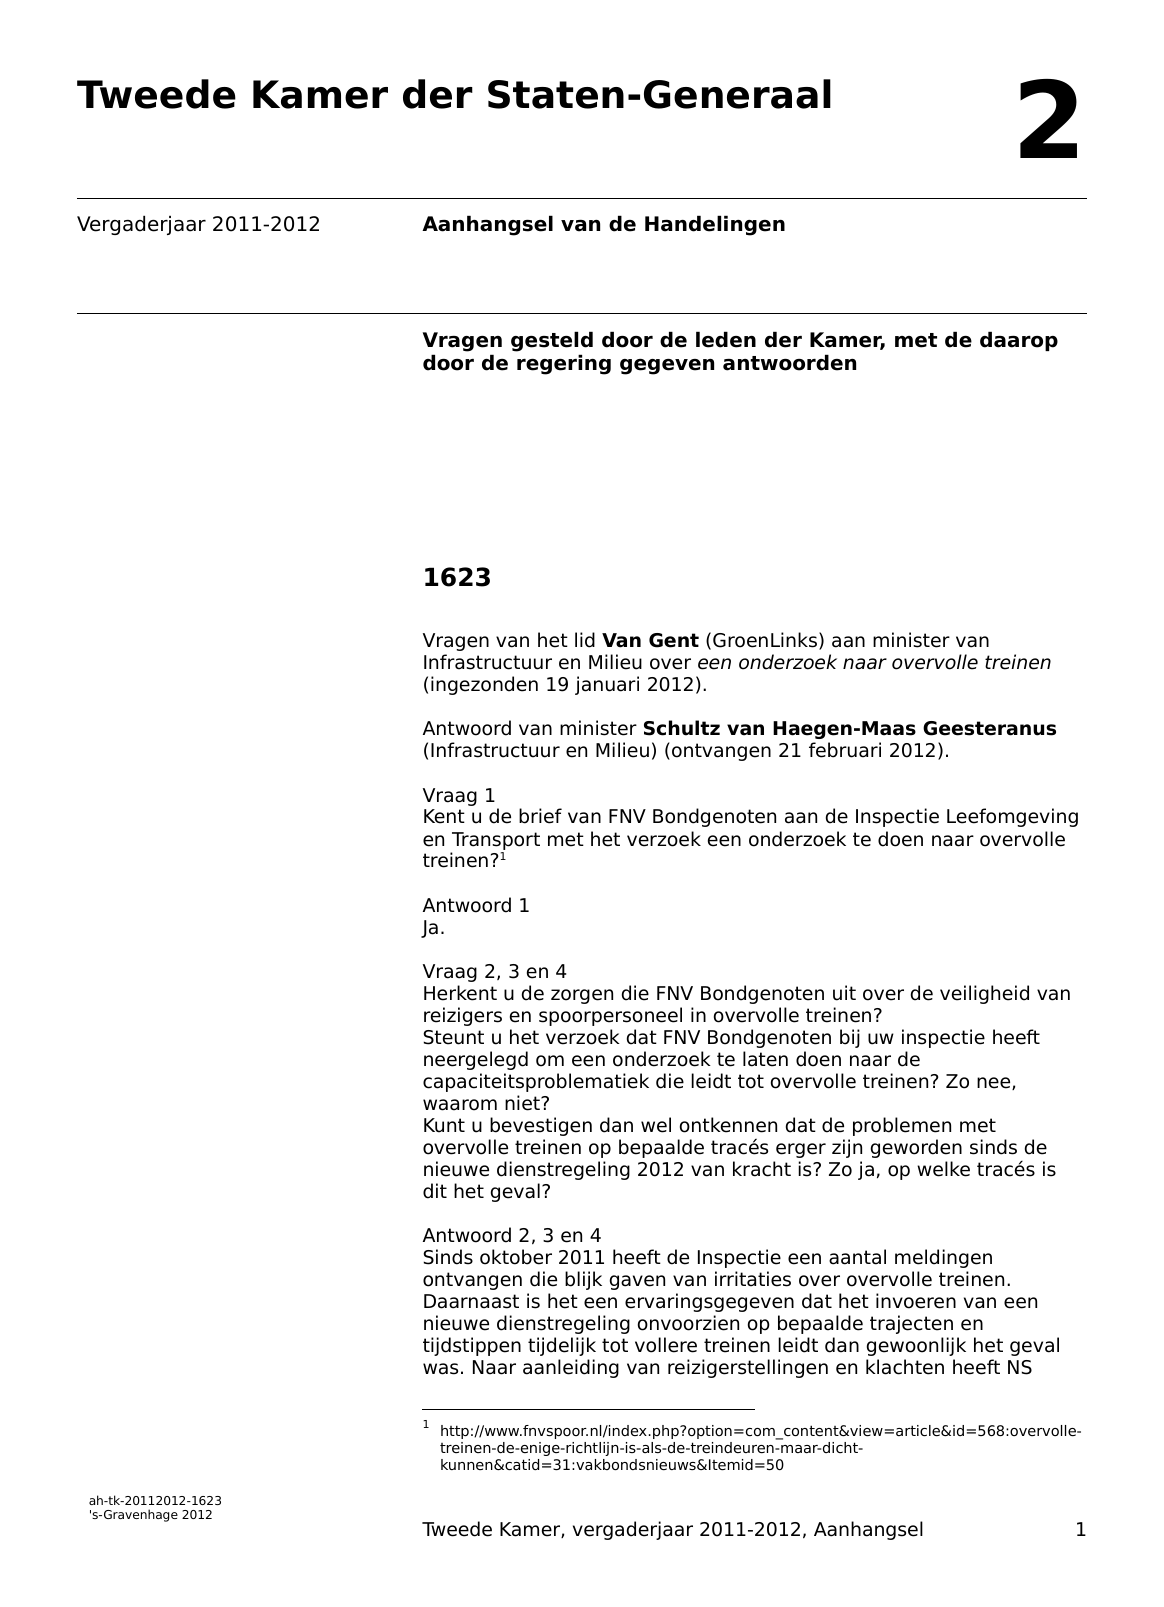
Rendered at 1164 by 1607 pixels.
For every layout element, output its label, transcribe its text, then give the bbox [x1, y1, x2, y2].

text 's-Gravenhage 2012 [88, 1508, 323, 1522]
text Vragen van het lid Van Gent (GroenLinks) aan minister van Infrastructuur en Milieu over een onderzoek naar overvolle treinen (ingezonden 19 januari 2012). [422, 630, 1087, 696]
text Kunt u bevestigen dan wel ontkennen dat de problemen met overvolle treinen op bepaalde tracés erger zijn geworden sinds de nieuwe dienstregeling 2012 van kracht is? Zo ja, op welke tracés is dit het geval? [422, 1114, 1087, 1202]
table_header Tweede Kamer der Staten-Generaal [77, 59, 886, 198]
text Antwoord 1 [422, 894, 1087, 917]
table_header 2 [886, 59, 1087, 198]
text Vraag 1 [422, 784, 1087, 806]
text http://www.fnvspoor.nl/index.php?option=com_content&view=article&id=568:overvolle-treinen-de-enige-richtlijn-is-als-de-treindeuren-maar-dicht-kunnen&catid=31:vakbondsnieuws&Itemid=50 [422, 1418, 1087, 1474]
text Antwoord 2, 3 en 4 [422, 1225, 1087, 1247]
table_cell Vragen gesteld door de leden der Kamer, met de daarop door de regering gegeven antwoorden [422, 314, 1087, 375]
text Antwoord van minister Schultz van Haegen-Maas Geesteranus (Infrastructuur en Milieu) (ontvangen 21 februari 2012). [422, 718, 1087, 762]
text Ja. [422, 917, 1087, 938]
text Sinds oktober 2011 heeft de Inspectie een aantal meldingen ontvangen die blijk gaven van irritaties over overvolle treinen. Daarnaast is het een ervaringsgegeven dat het invoeren van een nieuwe dienstregeling onvoorzien op bepaalde trajecten en tijdstippen tijdelijk tot vollere treinen leidt dan gewoonlijk het geval was. Naar aanleiding van reizigerstellingen en klachten heeft NS [422, 1247, 1087, 1378]
table_cell [77, 314, 422, 375]
text Herkent u de zorgen die FNV Bondgenoten uit over de veiligheid van reizigers en spoorpersoneel in overvolle treinen? [422, 983, 1087, 1027]
table_cell Vergaderjaar 2011-2012 [77, 199, 422, 313]
text ah-tk-20112012-1623 [88, 1494, 323, 1508]
table_cell Aanhangsel van de Handelingen [422, 199, 1087, 313]
text Vraag 2, 3 en 4 [422, 961, 1087, 983]
text Kent u de brief van FNV Bondgenoten aan de Inspectie Leefomgeving en Transport met het verzoek een onderzoek te doen naar overvolle treinen? [422, 806, 1087, 872]
text 1623 [422, 563, 1087, 592]
text Steunt u het verzoek dat FNV Bondgenoten bij uw inspectie heeft neergelegd om een onderzoek te laten doen naar de capaciteitsproblematiek die leidt tot overvolle treinen? Zo nee, waarom niet? [422, 1027, 1087, 1114]
